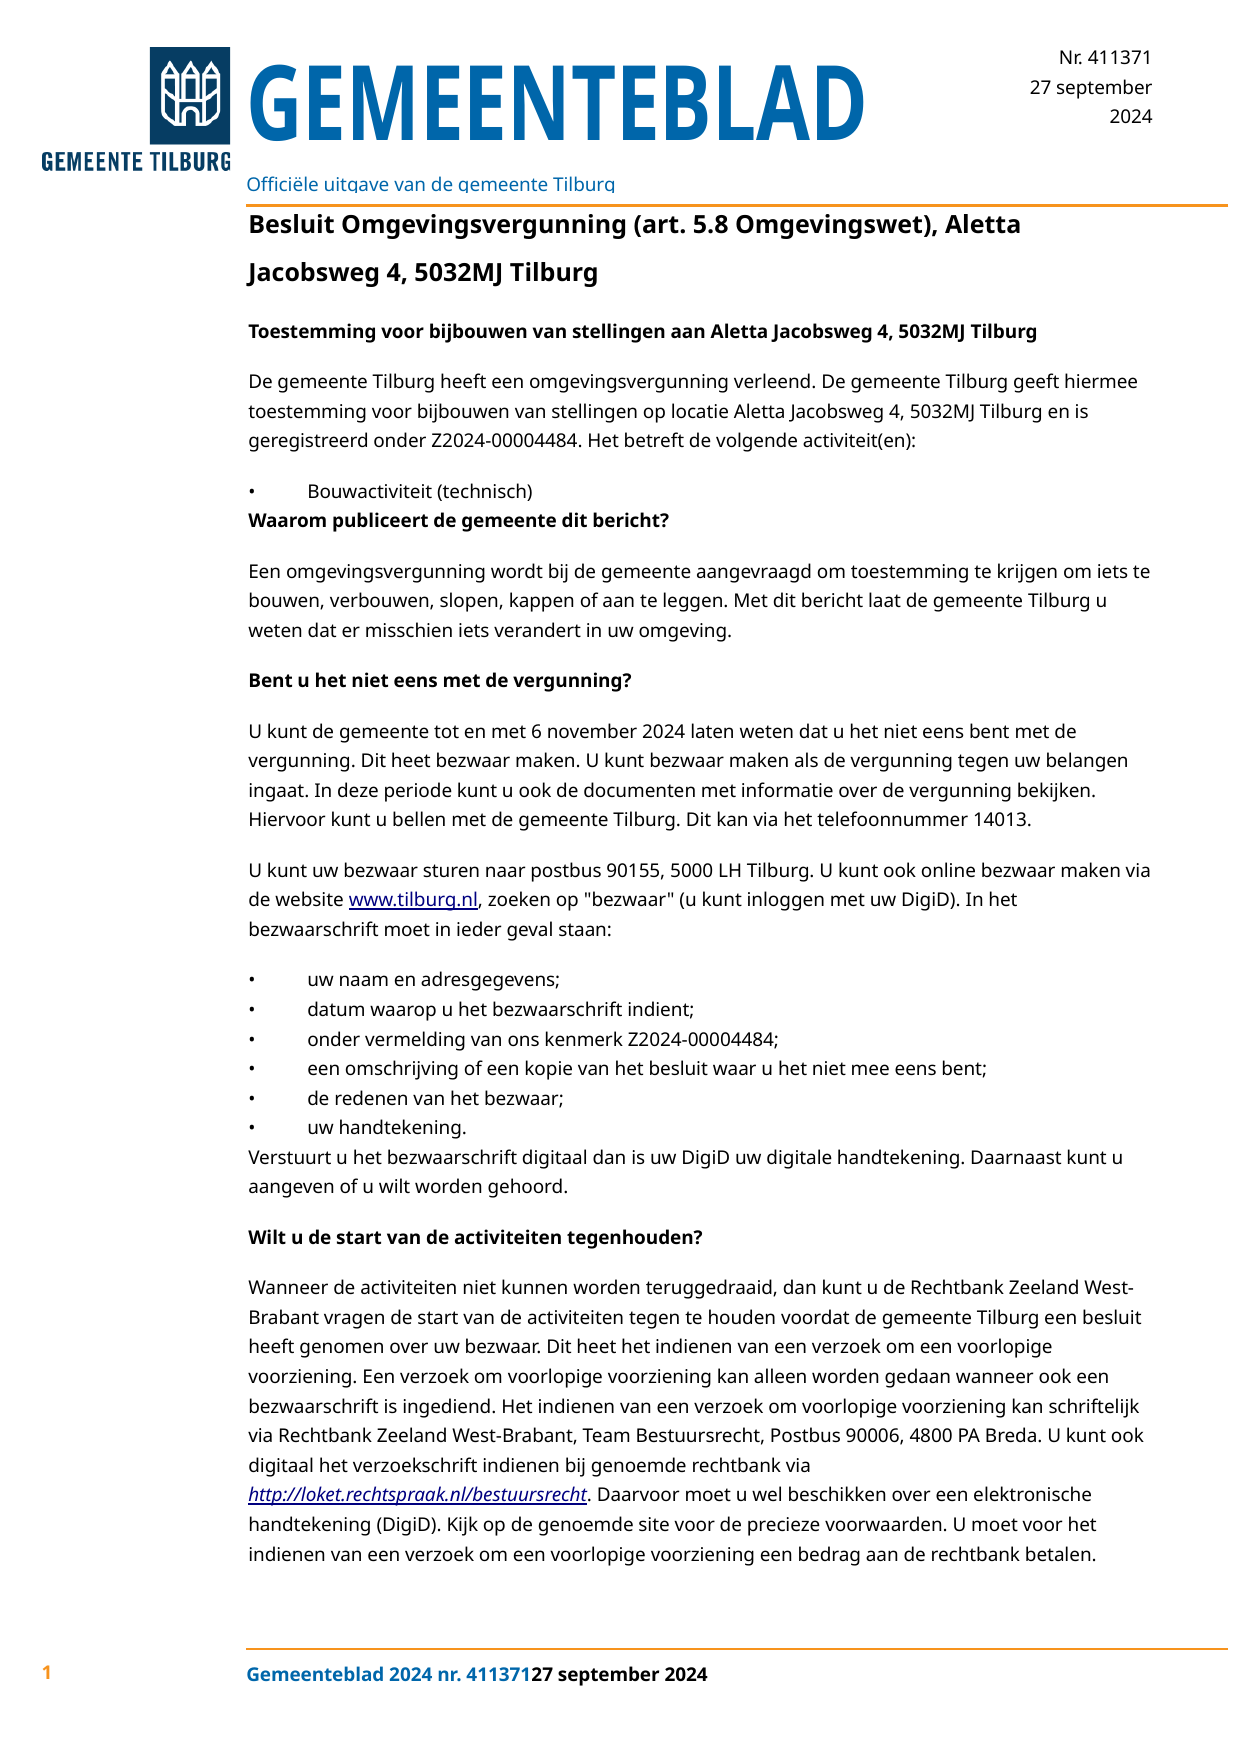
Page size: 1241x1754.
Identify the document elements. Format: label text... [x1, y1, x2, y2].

list Bouwactiviteit (technisch) [248, 478, 1152, 504]
text Wanneer de activiteiten niet kunnen worden teruggedraaid, dan kunt u de Rechtbank Zeeland West-Brabant vragen de start van de activiteiten tegen te houden voordat de gemeente Tilburg een besluit heeft genomen over uw bezwaar. Dit heet het indienen van een verzoek om een voorlopige voorziening. Een verzoek om voorlopige voorziening kan alleen worden gedaan wanneer ook een bezwaarschrift is ingediend. Het indienen van een verzoek om voorlopige voorziening kan schriftelijk via Rechtbank Zeeland West-Brabant, Team Bestuursrecht, Postbus 90006, 4800 PA Breda. U kunt ook digitaal het verzoekschrift indienen bij genoemde rechtbank via http://loket.rechtspraak.nl/bestuursrecht. Daarvoor moet u wel beschikken over een elektronische handtekening (DigiD). Kijk op de genoemde site voor de precieze voorwaarden. U moet voor het indienen van een verzoek om een voorlopige voorziening een bedrag aan de rechtbank betalen. [248, 1274, 1152, 1567]
text U kunt uw bezwaar sturen naar postbus 90155, 5000 LH Tilburg. U kunt ook online bezwaar maken via de website www.tilburg.nl, zoeken op "bezwaar" (u kunt inloggen met uw DigiD). In het bezwaarschrift moet in ieder geval staan: [248, 857, 1152, 942]
list de redenen van het bezwaar; [248, 1085, 1152, 1111]
text U kunt de gemeente tot en met 6 november 2024 laten weten dat u het niet eens bent met de vergunning. Dit heet bezwaar maken. U kunt bezwaar maken als de vergunning tegen uw belangen ingaat. In deze periode kunt u ook de documenten met informatie over de vergunning bekijken. Hiervoor kunt u bellen met de gemeente Tilburg. Dit kan via het telefoonnummer 14013. [248, 718, 1152, 832]
picture [41, 47, 231, 172]
text De gemeente Tilburg heeft een omgevingsvergunning verleend. De gemeente Tilburg geeft hiermee toestemming voor bijbouwen van stellingen op locatie Aletta Jacobsweg 4, 5032MJ Tilburg en is geregistreerd onder Z2024-00004484. Het betreft de volgende activiteit(en): [248, 368, 1152, 453]
text Waarom publiceert de gemeente dit bericht? [248, 507, 1152, 533]
list een omschrijving of een kopie van het besluit waar u het niet mee eens bent; [248, 1055, 1152, 1081]
text Besluit Omgevingsvergunning (art. 5.8 Omgevingswet), Aletta Jacobsweg 4, 5032MJ Tilburg [248, 207, 1152, 288]
text Verstuurt u het bezwaarschrift digitaal dan is uw DigiD uw digitale handtekening. Daarnaast kunt u aangeven of u wilt worden gehoord. [248, 1144, 1152, 1199]
list uw handtekening. [248, 1114, 1152, 1140]
list onder vermelding van ons kenmerk Z2024-00004484; [248, 1026, 1152, 1052]
text Toestemming voor bijbouwen van stellingen aan Aletta Jacobsweg 4, 5032MJ Tilburg [248, 318, 1152, 344]
text Wilt u de start van de activiteiten tegenhouden? [248, 1224, 1152, 1250]
list datum waarop u het bezwaarschrift indient; [248, 996, 1152, 1022]
text Een omgevingsvergunning wordt bij de gemeente aangevraagd om toestemming te krijgen om iets te bouwen, verbouwen, slopen, kappen of aan te leggen. Met dit bericht laat de gemeente Tilburg u weten dat er misschien iets verandert in uw omgeving. [248, 558, 1152, 643]
list uw naam en adresgegevens; [248, 967, 1152, 992]
text Bent u het niet eens met de vergunning? [248, 667, 1152, 693]
